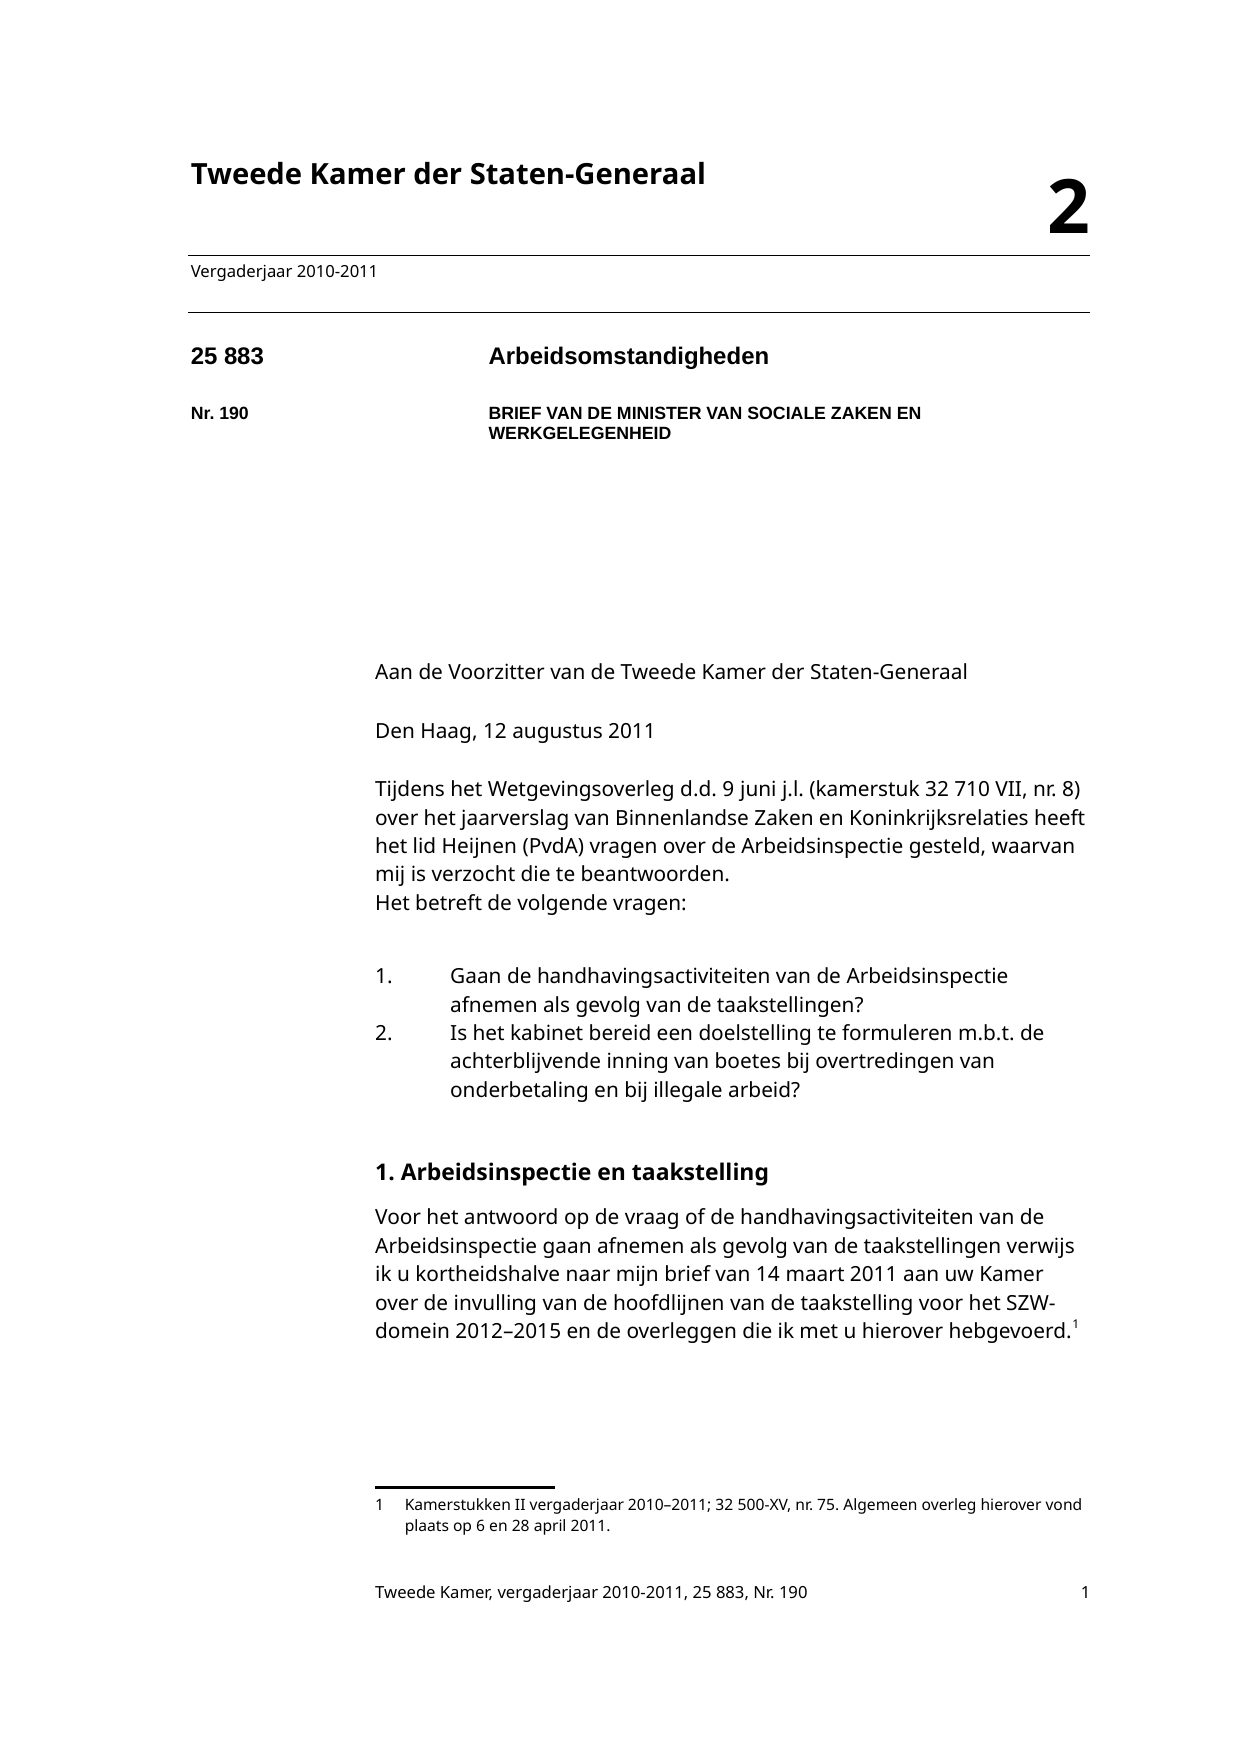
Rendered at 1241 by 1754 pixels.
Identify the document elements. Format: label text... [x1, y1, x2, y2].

table_header 2 [910, 150, 1090, 255]
table_cell Nr. 190 [188, 399, 485, 539]
table_cell [188, 313, 485, 339]
text Kamerstukken II vergaderjaar 2010–2011; 32 500-XV, nr. 75. Algemeen overleg hierover vond plaats op 6 en 28 april 2011. [375, 1479, 1090, 1536]
table_cell [485, 256, 1090, 312]
text Tijdens het Wetgevingsoverleg d.d. 9 juni j.l. (kamerstuk 32 710 VII, nr. 8) over het jaarverslag van Binnenlandse Zaken en Koninkrijksrelaties heeft het lid Heijnen (PvdA) vragen over de Arbeidsinspectie gesteld, waarvan mij is verzocht die te beantwoorden. [375, 774, 1090, 888]
text Het betreft de volgende vragen: [375, 888, 1090, 916]
list Gaan de handhavingsactiviteiten van de Arbeidsinspectie afnemen als gevolg van de taakstellingen? [375, 961, 1090, 1018]
table_cell [485, 313, 1090, 339]
table_cell BRIEF VAN DE MINISTER VAN SOCIALE ZAKEN EN WERKGELEGENHEID [485, 399, 1090, 539]
subtitle 1. Arbeidsinspectie en taakstelling [375, 1156, 1090, 1187]
table_cell 25 883 [188, 339, 485, 399]
text Aan de Voorzitter van de Tweede Kamer der Staten-Generaal [375, 657, 1090, 686]
list Is het kabinet bereid een doelstelling te formuleren m.b.t. de achterblijvende inning van boetes bij overtredingen van onderbetaling en bij illegale arbeid? [375, 1018, 1090, 1103]
text Den Haag, 12 augustus 2011 [375, 716, 1090, 744]
table_header Tweede Kamer der Staten-Generaal [188, 150, 909, 255]
text Voor het antwoord op de vraag of de handhavingsactiviteiten van de Arbeidsinspectie gaan afnemen als gevolg van de taakstellingen verwijs ik u kortheidshalve naar mijn brief van 14 maart 2011 aan uw Kamer over de invulling van de hoofdlijnen van de taakstelling voor het SZW-domein 2012–2015 en de overleggen die ik met u hierover hebgevoerd. [375, 1202, 1090, 1344]
table_cell Arbeidsomstandigheden [485, 339, 1090, 399]
table_cell Vergaderjaar 2010-2011 [188, 256, 485, 312]
